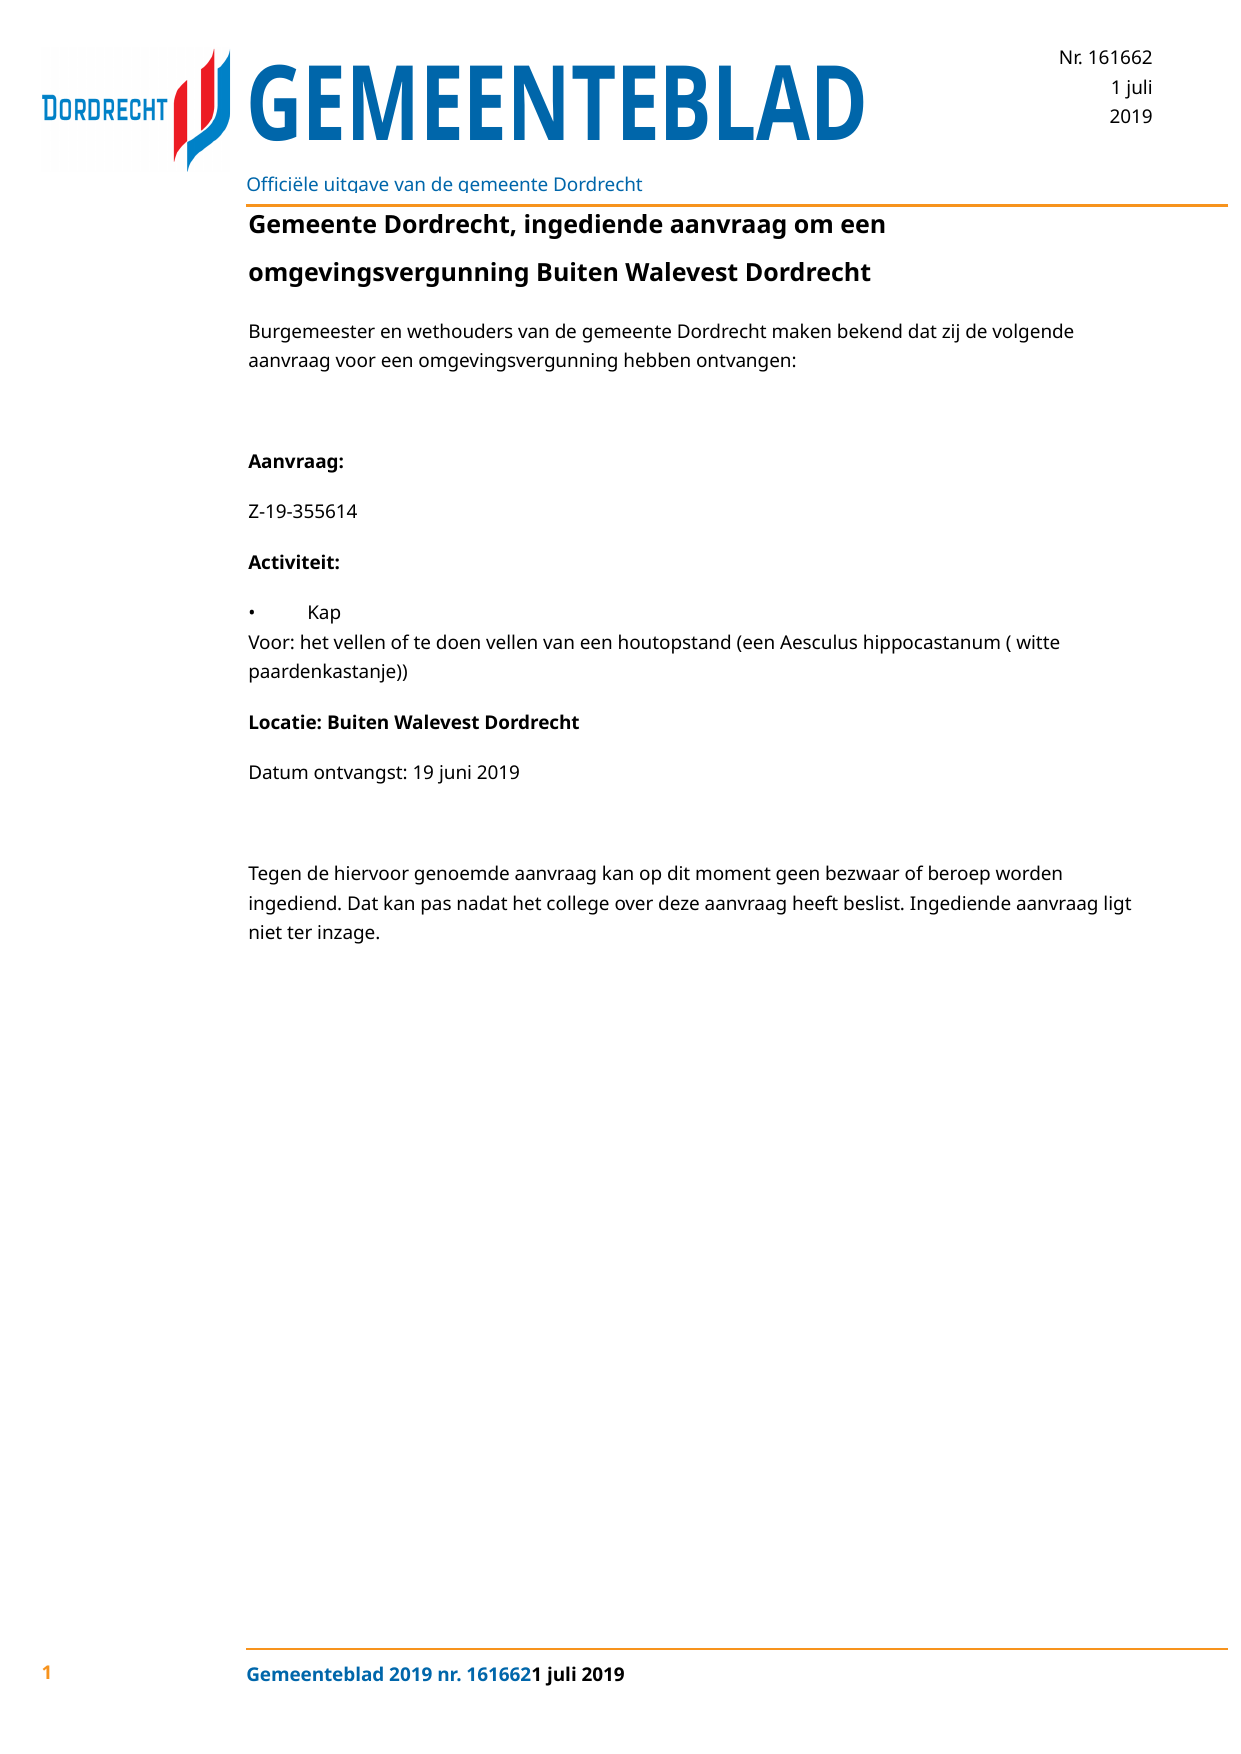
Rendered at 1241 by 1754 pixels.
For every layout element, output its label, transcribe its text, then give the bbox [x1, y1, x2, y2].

text Aanvraag: [248, 448, 1152, 474]
text Burgemeester en wethouders van de gemeente Dordrecht maken bekend dat zij de volgende aanvraag voor een omgevingsvergunning hebben ontvangen: [248, 318, 1152, 373]
text Voor: het vellen of te doen vellen van een houtopstand (een Aesculus hippocastanum ( witte paardenkastanje)) [248, 629, 1152, 684]
text Tegen de hiervoor genoemde aanvraag kan op dit moment geen bezwaar of beroep worden ingediend. Dat kan pas nadat het college over deze aanvraag heeft beslist. Ingediende aanvraag ligt niet ter inzage. [248, 860, 1152, 945]
text Locatie: Buiten Walevest Dordrecht [248, 709, 1152, 735]
text Z-19-355614 [248, 499, 1152, 524]
text Gemeente Dordrecht, ingediende aanvraag om een omgevingsvergunning Buiten Walevest Dordrecht [248, 207, 1152, 288]
text Activiteit: [248, 549, 1152, 575]
picture [41, 47, 231, 172]
list Kap [248, 599, 1152, 625]
text Datum ontvangst: 19 juni 2019 [248, 759, 1152, 785]
